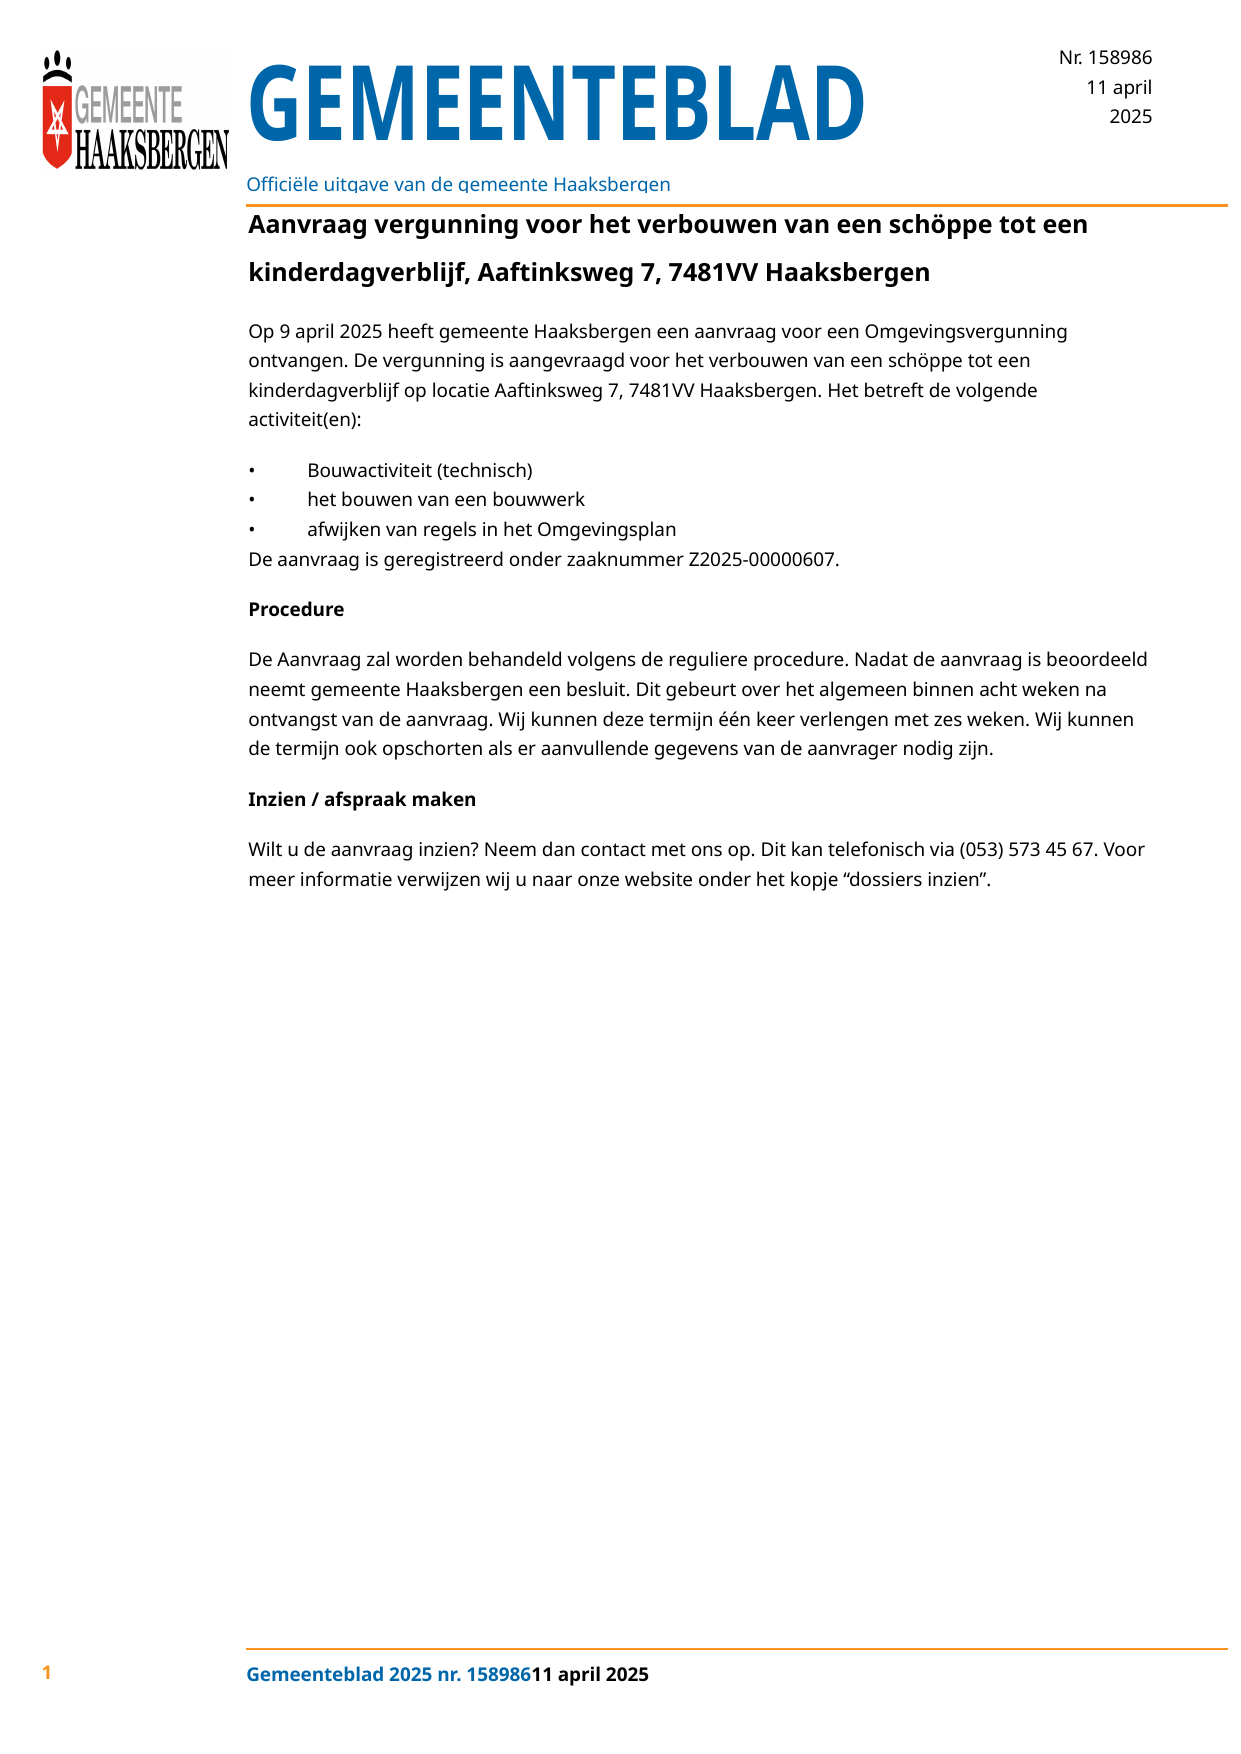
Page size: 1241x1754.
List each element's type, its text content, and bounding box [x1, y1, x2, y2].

list het bouwen van een bouwwerk [248, 487, 1152, 512]
list Bouwactiviteit (technisch) [248, 457, 1152, 483]
text Inzien / afspraak maken [248, 786, 1152, 812]
text De aanvraag is geregistreerd onder zaaknummer Z2025-00000607. [248, 546, 1152, 572]
list afwijken van regels in het Omgevingsplan [248, 516, 1152, 542]
text Procedure [248, 596, 1152, 622]
text Wilt u de aanvraag inzien? Neem dan contact met ons op. Dit kan telefonisch via (053) 573 45 67. Voor meer informatie verwijzen wij u naar onze website onder het kopje “dossiers inzien”. [248, 836, 1152, 892]
picture [41, 47, 231, 172]
text Op 9 april 2025 heeft gemeente Haaksbergen een aanvraag voor een Omgevingsvergunning ontvangen. De vergunning is aangevraagd voor het verbouwen van een schöppe tot een kinderdagverblijf op locatie Aaftinksweg 7, 7481VV Haaksbergen. Het betreft de volgende activiteit(en): [248, 318, 1152, 432]
text De Aanvraag zal worden behandeld volgens de reguliere procedure. Nadat de aanvraag is beoordeeld neemt gemeente Haaksbergen een besluit. Dit gebeurt over het algemeen binnen acht weken na ontvangst van de aanvraag. Wij kunnen deze termijn één keer verlengen met zes weken. Wij kunnen de termijn ook opschorten als er aanvullende gegevens van de aanvrager nodig zijn. [248, 647, 1152, 761]
text Aanvraag vergunning voor het verbouwen van een schöppe tot een kinderdagverblijf, Aaftinksweg 7, 7481VV Haaksbergen [248, 207, 1152, 288]
